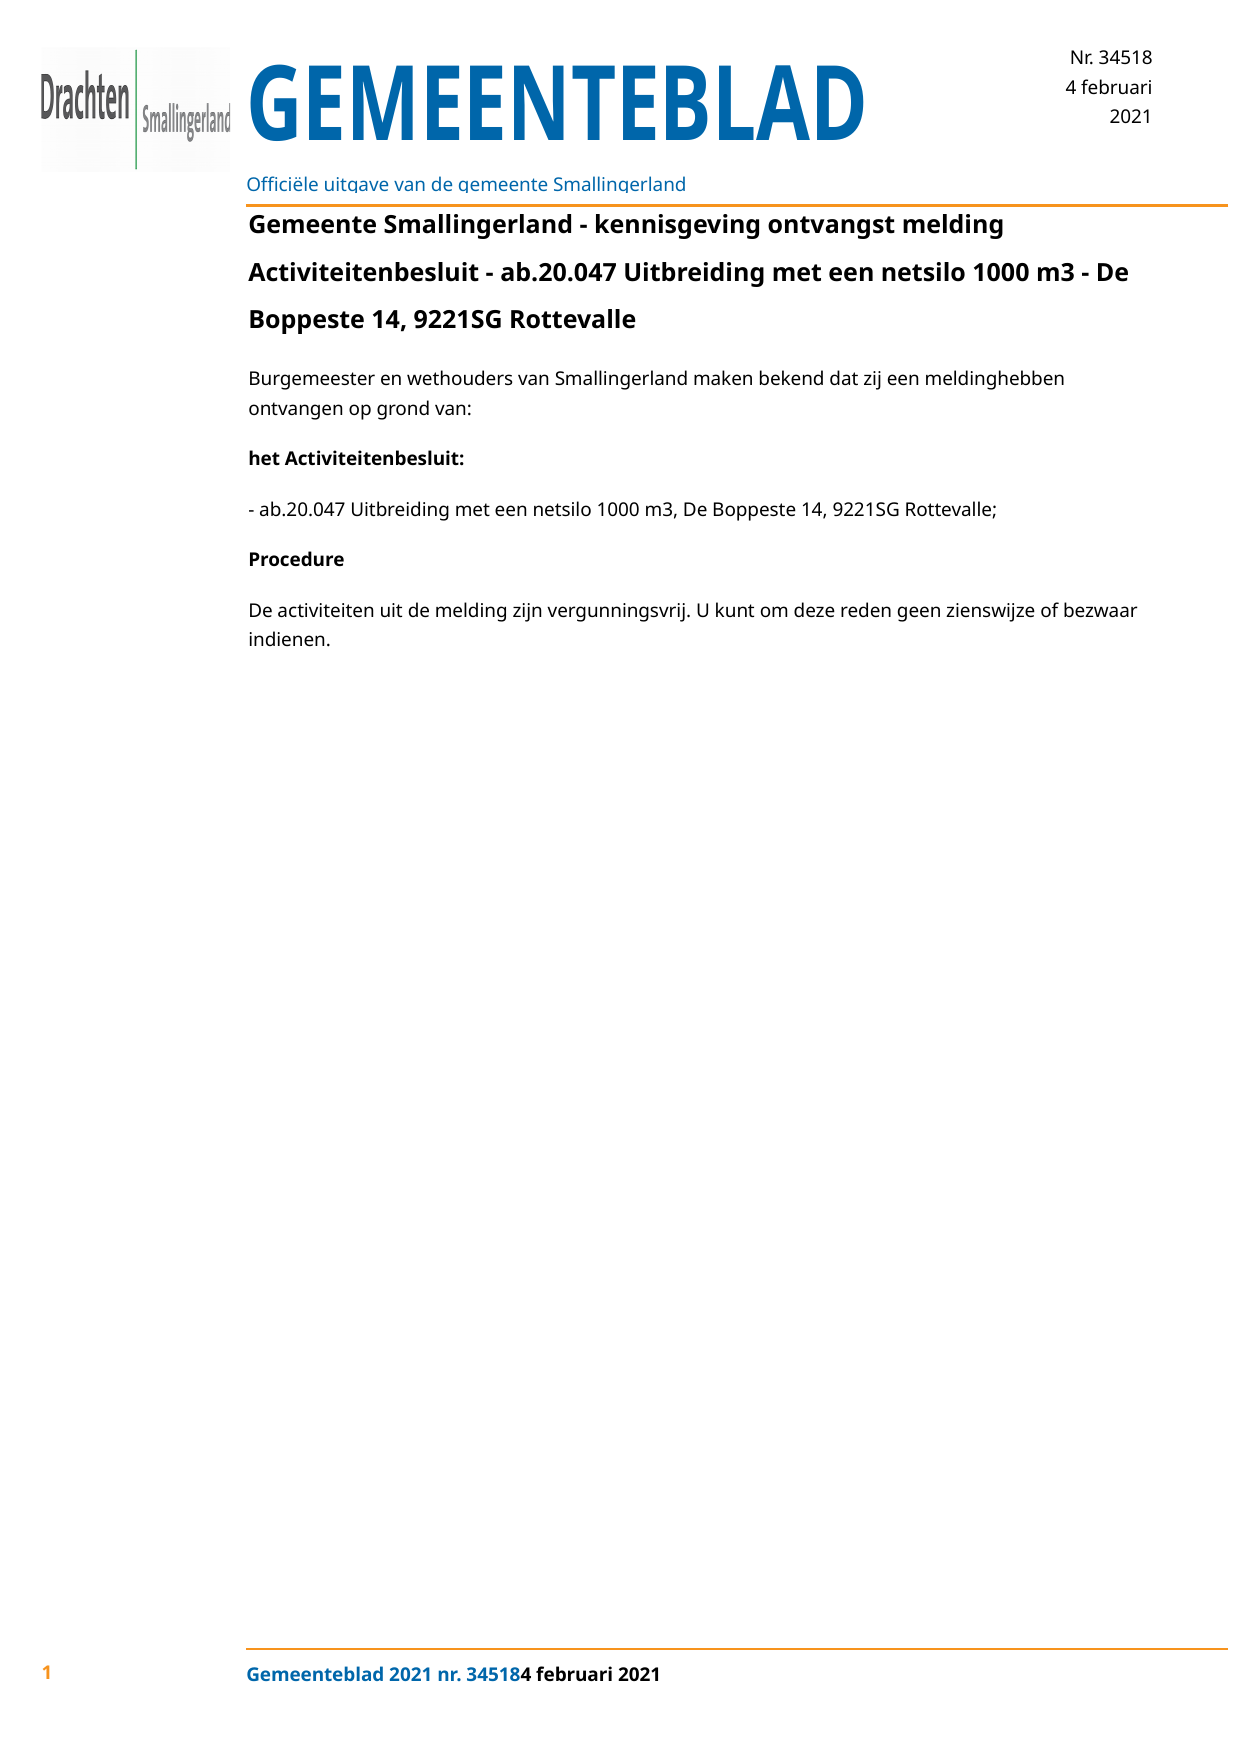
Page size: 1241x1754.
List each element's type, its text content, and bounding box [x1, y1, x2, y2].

text Procedure [248, 546, 1152, 572]
text Burgemeester en wethouders van Smallingerland maken bekend dat zij een meldinghebben ontvangen op grond van: [248, 366, 1152, 421]
text De activiteiten uit de melding zijn vergunningsvrij. U kunt om deze reden geen zienswijze of bezwaar indienen. [248, 597, 1152, 652]
text het Activiteitenbesluit: [248, 446, 1152, 471]
text - ab.20.047 Uitbreiding met een netsilo 1000 m3, De Boppeste 14, 9221SG Rottevalle; [248, 496, 1152, 522]
text Gemeente Smallingerland - kennisgeving ontvangst melding Activiteitenbesluit - ab.20.047 Uitbreiding met een netsilo 1000 m3 - De Boppeste 14, 9221SG Rottevalle [248, 207, 1152, 336]
picture [41, 47, 231, 172]
